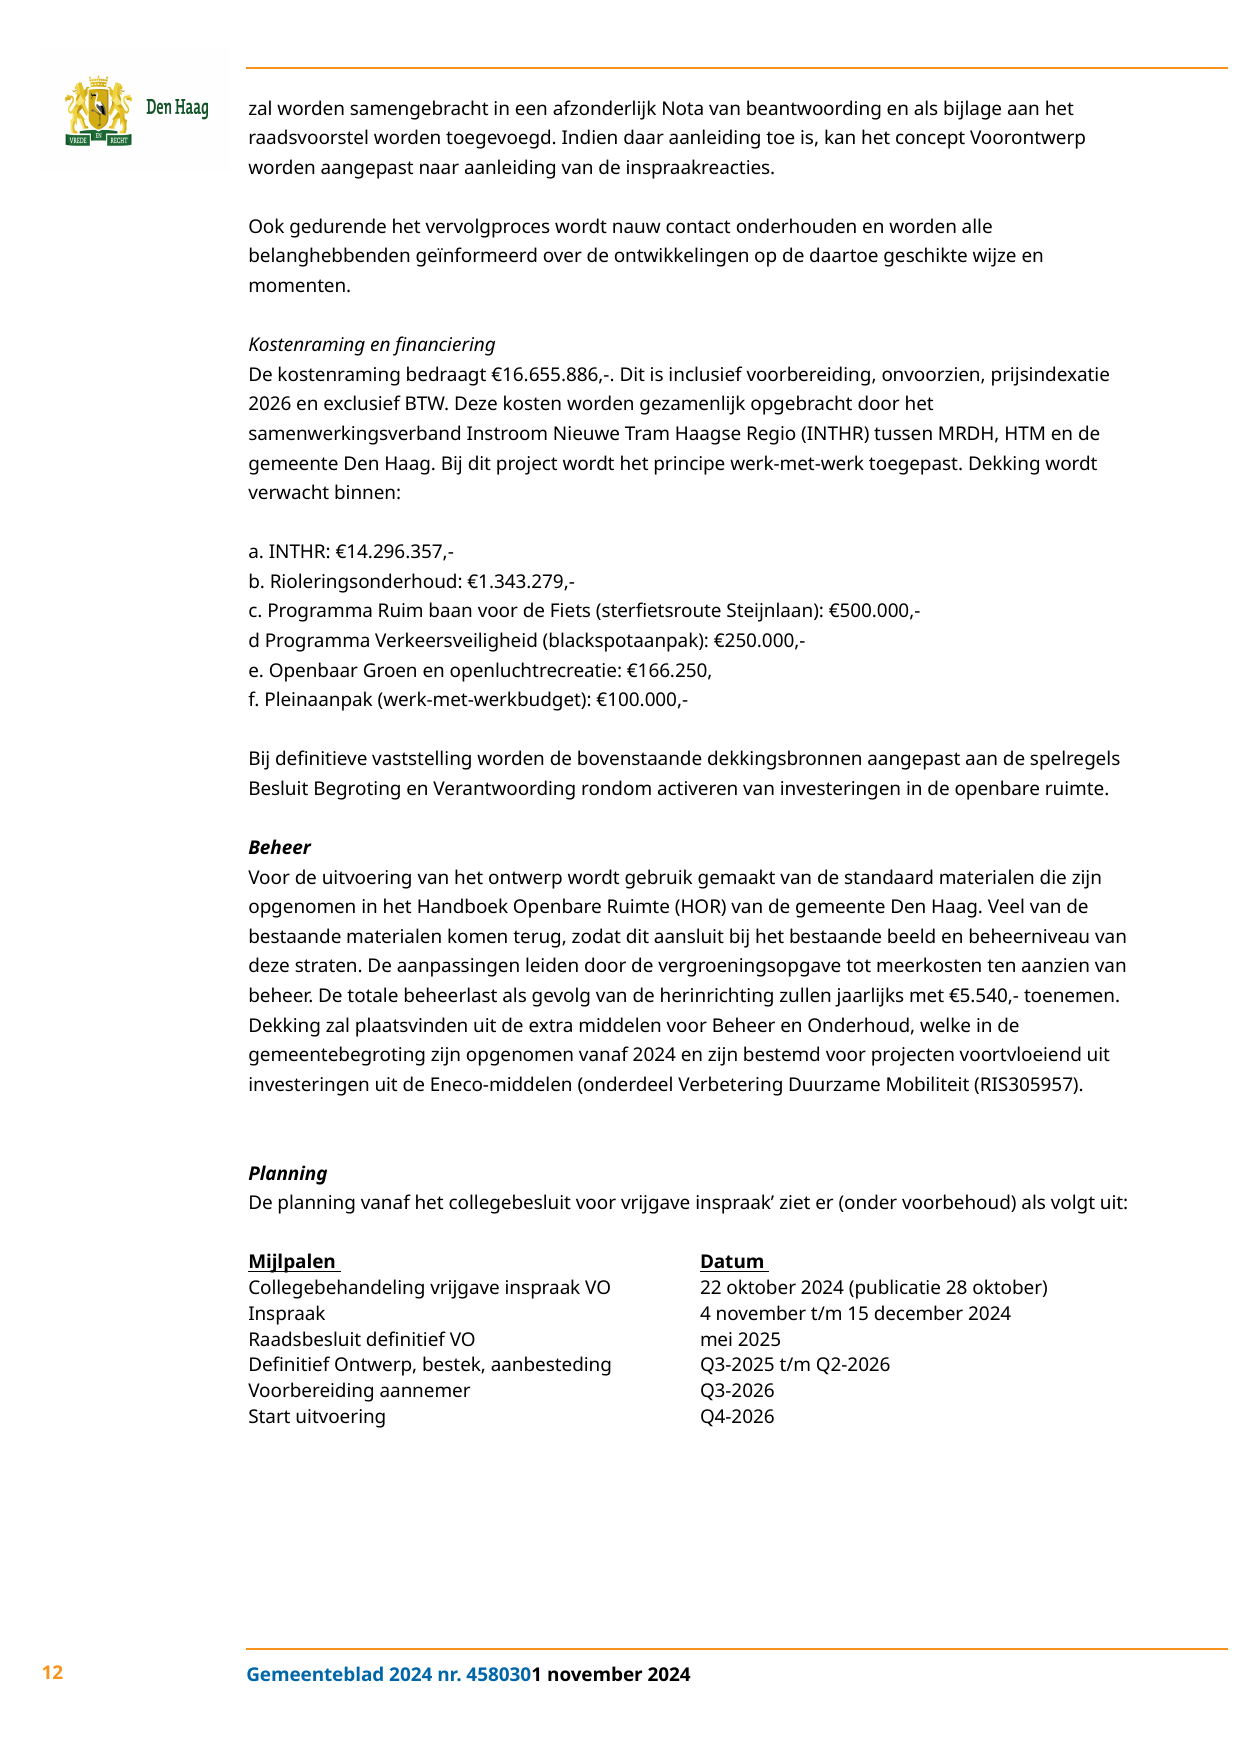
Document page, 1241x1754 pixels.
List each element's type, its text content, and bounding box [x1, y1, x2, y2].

table_cell Inspraak [248, 1300, 700, 1326]
text Ook gedurende het vervolgproces wordt nauw contact onderhouden en worden alle belanghebbenden geïnformeerd over de ontwikkelingen op de daartoe geschikte wijze en momenten. [248, 213, 1152, 298]
text e. Openbaar Groen en openluchtrecreatie: €166.250, [248, 657, 1152, 683]
text De kostenraming bedraagt €16.655.886,-. Dit is inclusief voorbereiding, onvoorzien, prijsindexatie 2026 en exclusief BTW. Deze kosten worden gezamenlijk opgebracht door het samenwerkingsverband Instroom Nieuwe Tram Haagse Regio (INTHR) tussen MRDH, HTM en de gemeente Den Haag. Bij dit project wordt het principe werk-met-werk toegepast. Dekking wordt verwacht binnen: [248, 361, 1152, 505]
table_cell Q3-2026 [700, 1377, 1152, 1403]
table_cell 4 november t/m 15 december 2024 [700, 1300, 1152, 1326]
table_cell 22 oktober 2024 (publicatie 28 oktober) [700, 1274, 1152, 1300]
text Kostenraming en financiering [248, 331, 1152, 357]
text zal worden samengebracht in een afzonderlijk Nota van beantwoording en als bijlage aan het raadsvoorstel worden toegevoegd. Indien daar aanleiding toe is, kan het concept Voorontwerp worden aangepast naar aanleiding van de inspraakreacties. [248, 95, 1152, 180]
text c. Programma Ruim baan voor de Fiets (sterfietsroute Steijnlaan): €500.000,- [248, 598, 1152, 623]
table_cell Q4-2026 [700, 1403, 1152, 1429]
text Voor de uitvoering van het ontwerp wordt gebruik gemaakt van de standaard materialen die zijn opgenomen in het Handboek Openbare Ruimte (HOR) van de gemeente Den Haag. Veel van de bestaande materialen komen terug, zodat dit aansluit bij het bestaande beeld en beheerniveau van deze straten. De aanpassingen leiden door de vergroeningsopgave tot meerkosten ten aanzien van beheer. De totale beheerlast als gevolg van de herinrichting zullen jaarlijks met €5.540,- toenemen. Dekking zal plaatsvinden uit de extra middelen voor Beheer en Onderhoud, welke in de gemeentebegroting zijn opgenomen vanaf 2024 en zijn bestemd voor projecten voortvloeiend uit investeringen uit de Eneco-middelen (onderdeel Verbetering Duurzame Mobiliteit (RIS305957). [248, 864, 1152, 1097]
text Bij definitieve vaststelling worden de bovenstaande dekkingsbronnen aangepast aan de spelregels Besluit Begroting en Verantwoording rondom activeren van investeringen in de openbare ruimte. [248, 746, 1152, 801]
table_cell Raadsbesluit definitief VO [248, 1326, 700, 1352]
table_header Datum [700, 1249, 1152, 1274]
table_cell Start uitvoering [248, 1403, 700, 1429]
table_header Mijlpalen [248, 1249, 700, 1274]
picture [41, 47, 231, 172]
text f. Pleinaanpak (werk-met-werkbudget): €100.000,- [248, 686, 1152, 712]
table_cell Voorbereiding aannemer [248, 1377, 700, 1403]
text d Programma Verkeersveiligheid (blackspotaanpak): €250.000,- [248, 627, 1152, 653]
table_cell Collegebehandeling vrijgave inspraak VO [248, 1274, 700, 1300]
table_cell Definitief Ontwerp, bestek, aanbesteding [248, 1352, 700, 1377]
text b. Rioleringsonderhoud: €1.343.279,- [248, 568, 1152, 594]
text Beheer [248, 834, 1152, 860]
table_cell mei 2025 [700, 1326, 1152, 1352]
table_cell Q3-2025 t/m Q2-2026 [700, 1352, 1152, 1377]
text De planning vanaf het collegebesluit voor vrijgave inspraak’ ziet er (onder voorbehoud) als volgt uit: [248, 1189, 1152, 1215]
text Planning [248, 1160, 1152, 1186]
text a. INTHR: €14.296.357,- [248, 538, 1152, 564]
